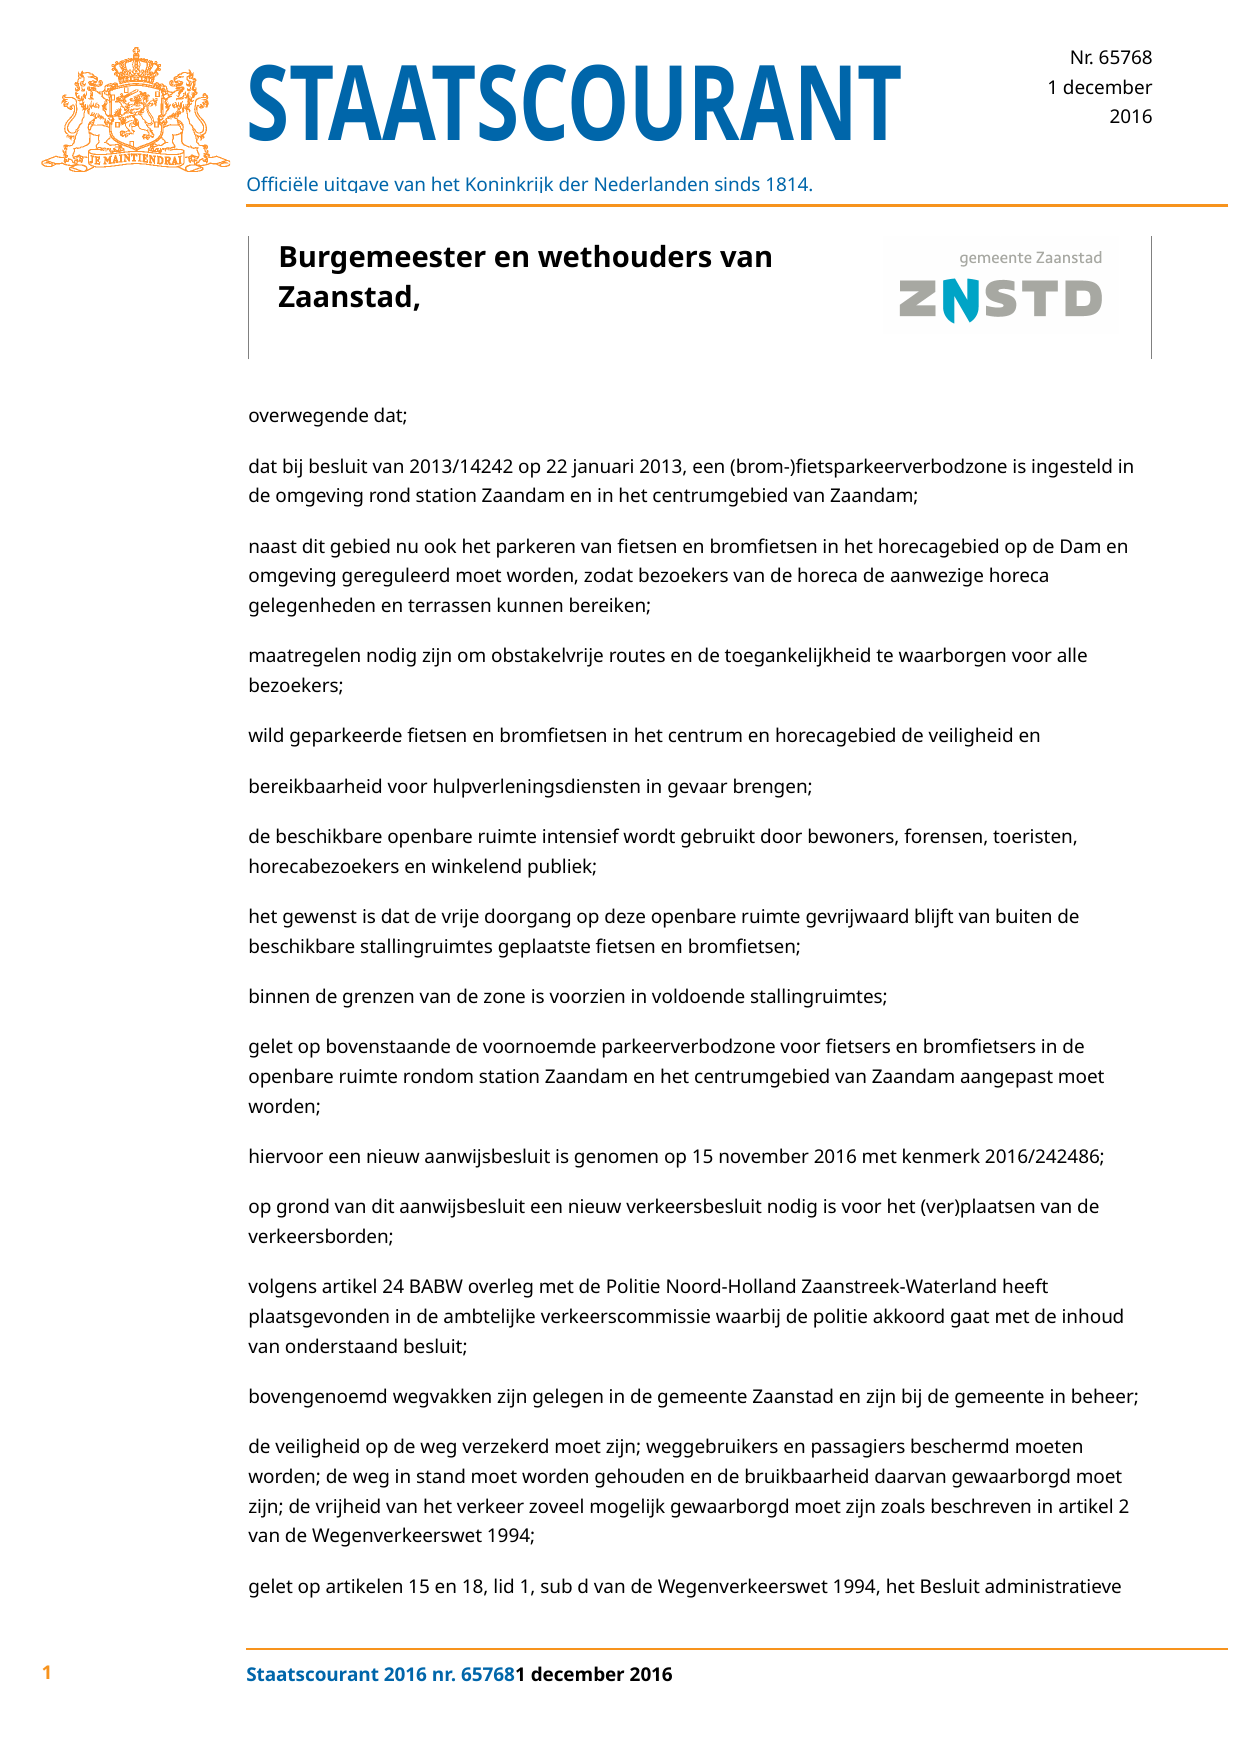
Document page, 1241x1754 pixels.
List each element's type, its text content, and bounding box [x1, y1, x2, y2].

text hiervoor een nieuw aanwijsbesluit is genomen op 15 november 2016 met kenmerk 2016/242486; [248, 1143, 1152, 1169]
text het gewenst is dat de vrije doorgang op deze openbare ruimte gevrijwaard blijft van buiten de beschikbare stallingruimtes geplaatste fietsen en bromfietsen; [248, 903, 1152, 959]
text overwegende dat; [248, 402, 1152, 428]
text maatregelen nodig zijn om obstakelvrije routes en de toegankelijkheid te waarborgen voor alle bezoekers; [248, 642, 1152, 698]
picture [882, 236, 1119, 334]
table_header Burgemeester en wethouders van Zaanstad, [249, 236, 850, 359]
text gelet op artikelen 15 en 18, lid 1, sub d van de Wegenverkeerswet 1994, het Besluit administratieve [248, 1573, 1152, 1599]
text gelet op bovenstaande de voornoemde parkeerverbodzone voor fietsers en bromfietsers in de openbare ruimte rondom station Zaandam en het centrumgebied van Zaandam aangepast moet worden; [248, 1034, 1152, 1119]
text bovengenoemd wegvakken zijn gelegen in de gemeente Zaanstad en zijn bij de gemeente in beheer; [248, 1383, 1152, 1409]
text bereikbaarheid voor hulpverleningsdiensten in gevaar brengen; [248, 773, 1152, 799]
text de veiligheid op de weg verzekerd moet zijn; weggebruikers en passagiers beschermd moeten worden; de weg in stand moet worden gehouden en de bruikbaarheid daarvan gewaarborgd moet zijn; de vrijheid van het verkeer zoveel mogelijk gewaarborgd moet zijn zoals beschreven in artikel 2 van de Wegenverkeerswet 1994; [248, 1434, 1152, 1548]
text naast dit gebied nu ook het parkeren van fietsen en bromfietsen in het horecagebied op de Dam en omgeving gereguleerd moet worden, zodat bezoekers van de horeca de aanwezige horeca gelegenheden en terrassen kunnen bereiken; [248, 533, 1152, 618]
text de beschikbare openbare ruimte intensief wordt gebruikt door bewoners, forensen, toeristen, horecabezoekers en winkelend publiek; [248, 823, 1152, 879]
text dat bij besluit van 2013/14242 op 22 januari 2013, een (brom-)fietsparkeerverbodzone is ingesteld in de omgeving rond station Zaandam en in het centrumgebied van Zaandam; [248, 453, 1152, 508]
table_header [850, 236, 1151, 359]
text wild geparkeerde fietsen en bromfietsen in het centrum en horecagebied de veiligheid en [248, 722, 1152, 748]
picture [41, 47, 231, 172]
text volgens artikel 24 BABW overleg met de Politie Noord-Holland Zaanstreek-Waterland heeft plaatsgevonden in de ambtelijke verkeerscommissie waarbij de politie akkoord gaat met de inhoud van onderstaand besluit; [248, 1274, 1152, 1359]
text op grond van dit aanwijsbesluit een nieuw verkeersbesluit nodig is voor het (ver)plaatsen van de verkeersborden; [248, 1194, 1152, 1249]
text binnen de grenzen van de zone is voorzien in voldoende stallingruimtes; [248, 983, 1152, 1009]
